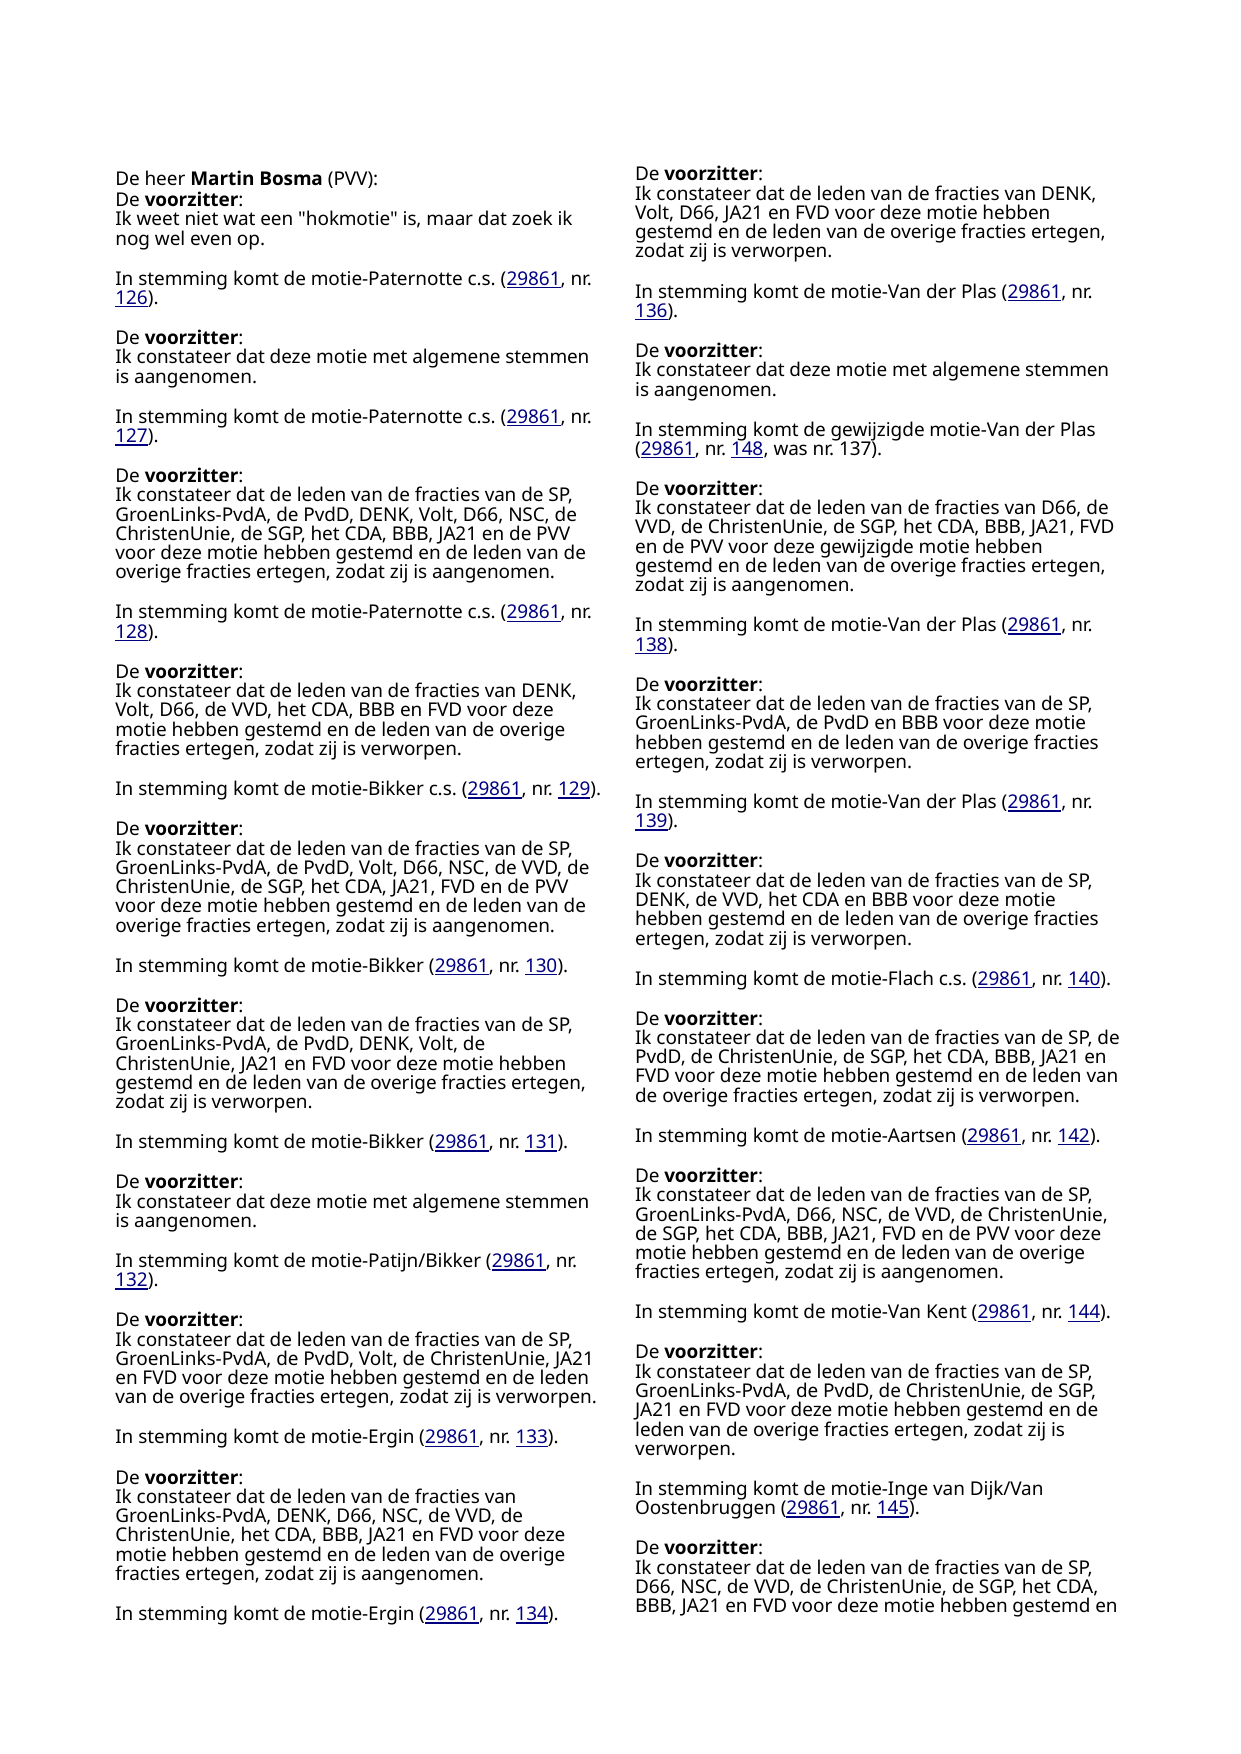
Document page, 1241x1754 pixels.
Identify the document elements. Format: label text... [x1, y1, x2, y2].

text In stemming komt de motie-Paternotte c.s. (29861, nr. 127). [115, 408, 605, 446]
text Ik weet niet wat een "hokmotie" is, maar dat zoek ik nog wel even op. [115, 210, 605, 249]
text In stemming komt de motie-Bikker (29861, nr. 130). [115, 957, 605, 976]
text Ik constateer dat deze motie met algemene stemmen is aangenomen. [115, 1193, 605, 1231]
text In stemming komt de motie-Flach c.s. (29861, nr. 140). [635, 969, 1125, 989]
text De voorzitter: [635, 1539, 1125, 1559]
text In stemming komt de motie-Bikker c.s. (29861, nr. 129). [115, 780, 605, 799]
text In stemming komt de motie-Bikker (29861, nr. 131). [115, 1133, 605, 1152]
text Ik constateer dat de leden van de fracties van DENK, Volt, D66, JA21 en FVD voor deze motie hebben gestemd en de leden van de overige fracties ertegen, zodat zij is verworpen. [635, 185, 1125, 262]
text De voorzitter: [635, 165, 1125, 185]
text Ik constateer dat de leden van de fracties van de SP, de PvdD, de ChristenUnie, de SGP, het CDA, BBB, JA21 en FVD voor deze motie hebben gestemd en de leden van de overige fracties ertegen, zodat zij is verworpen. [635, 1029, 1125, 1106]
text De voorzitter: [115, 663, 605, 682]
text In stemming komt de motie-Paternotte c.s. (29861, nr. 128). [115, 603, 605, 642]
text De voorzitter: [635, 1343, 1125, 1363]
text De voorzitter: [115, 1173, 605, 1193]
text Ik constateer dat de leden van de fracties van de SP, GroenLinks-PvdA, de PvdD, DENK, Volt, de ChristenUnie, JA21 en FVD voor deze motie hebben gestemd en de leden van de overige fracties ertegen, zodat zij is verworpen. [115, 1016, 605, 1112]
text Ik constateer dat deze motie met algemene stemmen is aangenomen. [115, 348, 605, 387]
text In stemming komt de gewijzigde motie-Van der Plas (29861, nr. 148, was nr. 137). [635, 421, 1125, 459]
text Ik constateer dat de leden van de fracties van GroenLinks-PvdA, DENK, D66, NSC, de VVD, de ChristenUnie, het CDA, BBB, JA21 en FVD voor deze motie hebben gestemd en de leden van de overige fracties ertegen, zodat zij is aangenomen. [115, 1488, 605, 1584]
text De voorzitter: [635, 676, 1125, 695]
text In stemming komt de motie-Aartsen (29861, nr. 142). [635, 1127, 1125, 1146]
text De voorzitter: [635, 1010, 1125, 1029]
text In stemming komt de motie-Van der Plas (29861, nr. 136). [635, 283, 1125, 321]
text In stemming komt de motie-Patijn/Bikker (29861, nr. 132). [115, 1252, 605, 1291]
text Ik constateer dat de leden van de fracties van de SP, GroenLinks-PvdA, de PvdD, DENK, Volt, D66, NSC, de ChristenUnie, de SGP, het CDA, BBB, JA21 en de PVV voor deze motie hebben gestemd en de leden van de overige fracties ertegen, zodat zij is aangenomen. [115, 486, 605, 583]
text De heer Martin Bosma (PVV): [115, 165, 605, 191]
text Ik constateer dat de leden van de fracties van de SP, DENK, de VVD, het CDA en BBB voor deze motie hebben gestemd en de leden van de overige fracties ertegen, zodat zij is verworpen. [635, 872, 1125, 949]
text Ik constateer dat de leden van de fracties van de SP, GroenLinks-PvdA, de PvdD, de ChristenUnie, de SGP, JA21 en FVD voor deze motie hebben gestemd en de leden van de overige fracties ertegen, zodat zij is verworpen. [635, 1363, 1125, 1459]
text Ik constateer dat de leden van de fracties van de SP, D66, NSC, de VVD, de ChristenUnie, de SGP, het CDA, BBB, JA21 en FVD voor deze motie hebben gestemd en [635, 1559, 1125, 1616]
text Ik constateer dat de leden van de fracties van DENK, Volt, D66, de VVD, het CDA, BBB en FVD voor deze motie hebben gestemd en de leden van de overige fracties ertegen, zodat zij is verworpen. [115, 682, 605, 759]
text In stemming komt de motie-Ergin (29861, nr. 134). [115, 1605, 605, 1624]
text Ik constateer dat de leden van de fracties van de SP, GroenLinks-PvdA, de PvdD en BBB voor deze motie hebben gestemd en de leden van de overige fracties ertegen, zodat zij is verworpen. [635, 695, 1125, 772]
text De voorzitter: [115, 997, 605, 1016]
text In stemming komt de motie-Van der Plas (29861, nr. 138). [635, 616, 1125, 655]
text Ik constateer dat de leden van de fracties van D66, de VVD, de ChristenUnie, de SGP, het CDA, BBB, JA21, FVD en de PVV voor deze gewijzigde motie hebben gestemd en de leden van de overige fracties ertegen, zodat zij is aangenomen. [635, 499, 1125, 596]
text In stemming komt de motie-Inge van Dijk/Van Oostenbruggen (29861, nr. 145). [635, 1480, 1125, 1518]
text De voorzitter: [115, 1311, 605, 1331]
text De voorzitter: [115, 191, 605, 210]
text De voorzitter: [115, 329, 605, 348]
text De voorzitter: [115, 467, 605, 486]
text In stemming komt de motie-Van Kent (29861, nr. 144). [635, 1303, 1125, 1323]
text De voorzitter: [115, 820, 605, 839]
text In stemming komt de motie-Van der Plas (29861, nr. 139). [635, 793, 1125, 832]
text De voorzitter: [635, 1167, 1125, 1186]
text Ik constateer dat deze motie met algemene stemmen is aangenomen. [635, 361, 1125, 400]
text In stemming komt de motie-Ergin (29861, nr. 133). [115, 1428, 605, 1448]
text De voorzitter: [115, 1469, 605, 1488]
text Ik constateer dat de leden van de fracties van de SP, GroenLinks-PvdA, de PvdD, Volt, de ChristenUnie, JA21 en FVD voor deze motie hebben gestemd en de leden van de overige fracties ertegen, zodat zij is verworpen. [115, 1331, 605, 1408]
text De voorzitter: [635, 480, 1125, 499]
text In stemming komt de motie-Paternotte c.s. (29861, nr. 126). [115, 270, 605, 308]
text De voorzitter: [635, 852, 1125, 872]
text Ik constateer dat de leden van de fracties van de SP, GroenLinks-PvdA, D66, NSC, de VVD, de ChristenUnie, de SGP, het CDA, BBB, JA21, FVD en de PVV voor deze motie hebben gestemd en de leden van de overige fracties ertegen, zodat zij is aangenomen. [635, 1186, 1125, 1283]
text De voorzitter: [635, 342, 1125, 361]
text Ik constateer dat de leden van de fracties van de SP, GroenLinks-PvdA, de PvdD, Volt, D66, NSC, de VVD, de ChristenUnie, de SGP, het CDA, JA21, FVD en de PVV voor deze motie hebben gestemd en de leden van de overige fracties ertegen, zodat zij is aangenomen. [115, 839, 605, 936]
